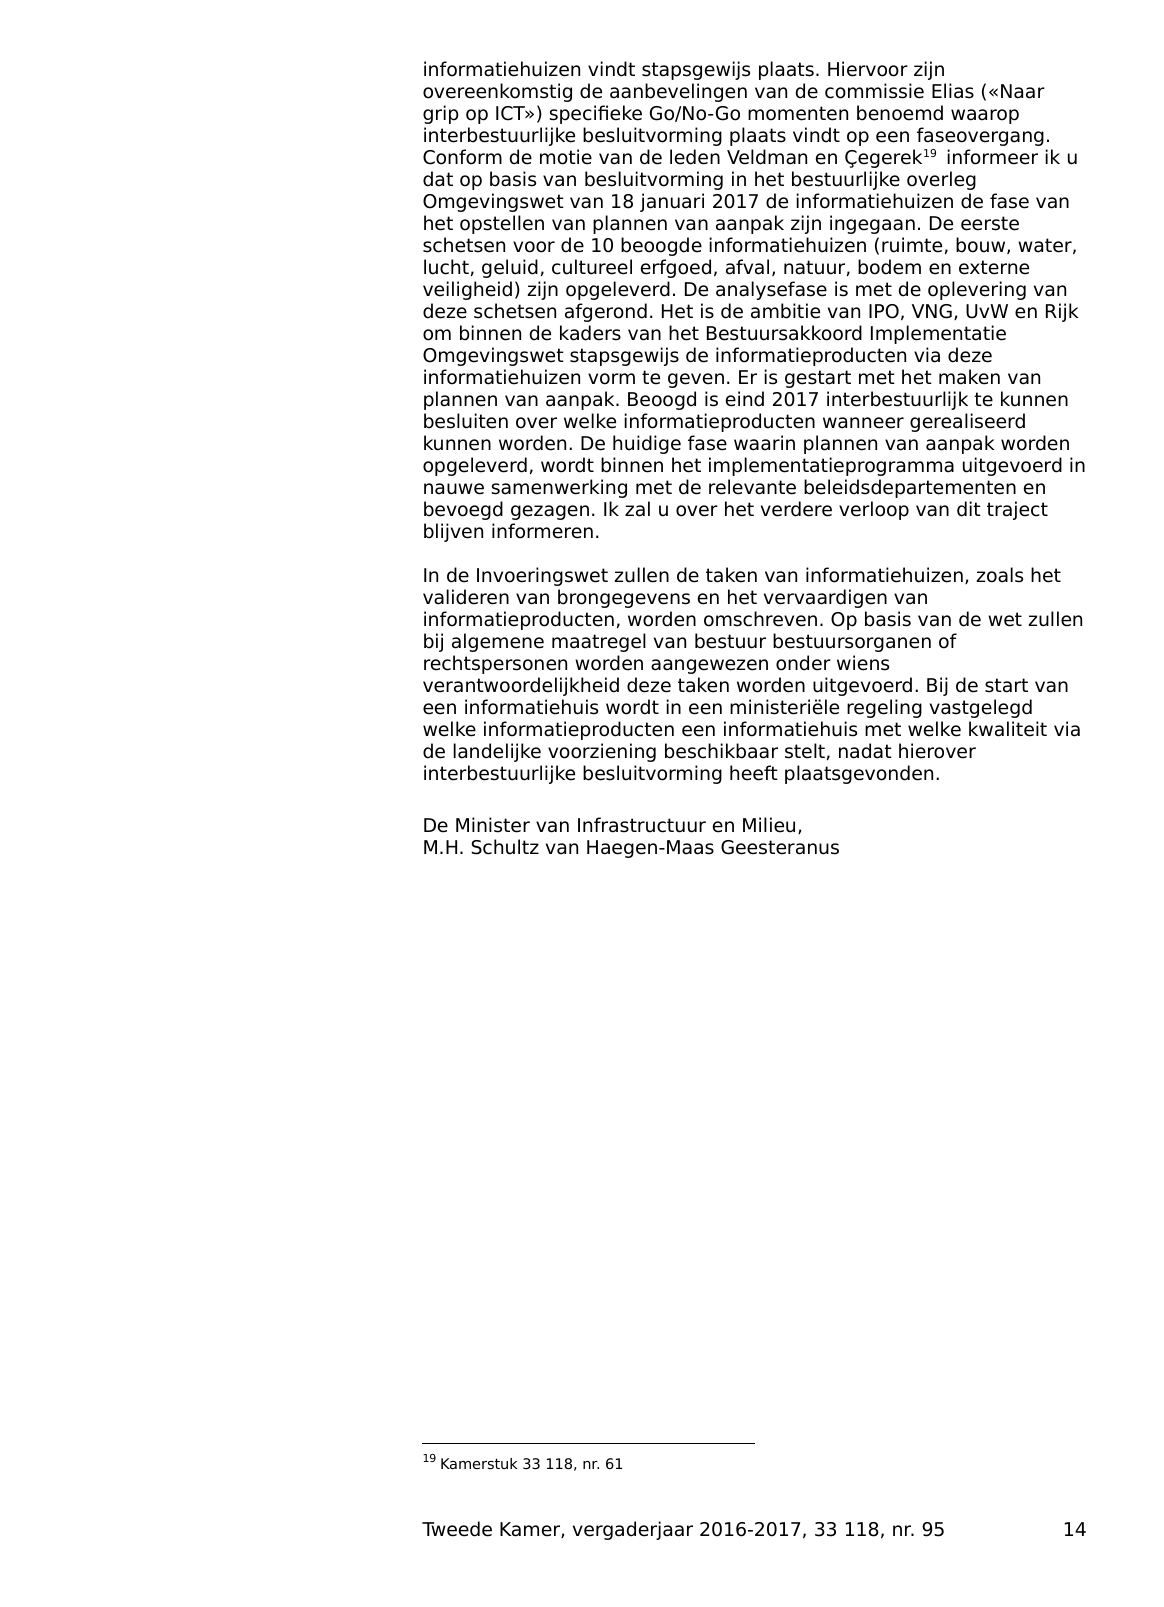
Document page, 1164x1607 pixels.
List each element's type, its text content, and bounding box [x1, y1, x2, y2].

text In de Invoeringswet zullen de taken van informatiehuizen, zoals het valideren van brongegevens en het vervaardigen van informatieproducten, worden omschreven. Op basis van de wet zullen bij algemene maatregel van bestuur bestuursorganen of rechtspersonen worden aangewezen onder wiens verantwoordelijkheid deze taken worden uitgevoerd. Bij de start van een informatiehuis wordt in een ministeriële regeling vastgelegd welke informatieproducten een informatiehuis met welke kwaliteit via de landelijke voorziening beschikbaar stelt, nadat hierover interbestuurlijke besluitvorming heeft plaatsgevonden. [422, 565, 1087, 784]
text Kamerstuk 33 118, nr. 61 [422, 1452, 1087, 1474]
text informatiehuizen vindt stapsgewijs plaats. Hiervoor zijn overeenkomstig de aanbevelingen van de commissie Elias («Naar grip op ICT») specifieke Go/No-Go momenten benoemd waarop interbestuurlijke besluitvorming plaats vindt op een faseovergang. Conform de motie van de leden Veldman en Çegerek informeer ik u dat op basis van besluitvorming in het bestuurlijke overleg Omgevingswet van 18 januari 2017 de informatiehuizen de fase van het opstellen van plannen van aanpak zijn ingegaan. De eerste schetsen voor de 10 beoogde informatiehuizen (ruimte, bouw, water, lucht, geluid, cultureel erfgoed, afval, natuur, bodem en externe veiligheid) zijn opgeleverd. De analysefase is met de oplevering van deze schetsen afgerond. Het is de ambitie van IPO, VNG, UvW en Rijk om binnen de kaders van het Bestuursakkoord Implementatie Omgevingswet stapsgewijs de informatieproducten via deze informatiehuizen vorm te geven. Er is gestart met het maken van plannen van aanpak. Beoogd is eind 2017 interbestuurlijk te kunnen besluiten over welke informatieproducten wanneer gerealiseerd kunnen worden. De huidige fase waarin plannen van aanpak worden opgeleverd, wordt binnen het implementatieprogramma uitgevoerd in nauwe samenwerking met de relevante beleidsdepartementen en bevoegd gezagen. Ik zal u over het verdere verloop van dit traject blijven informeren. [422, 59, 1087, 543]
text De Minister van Infrastructuur en Milieu, M.H. Schultz van Haegen-Maas Geesteranus [422, 814, 1087, 858]
